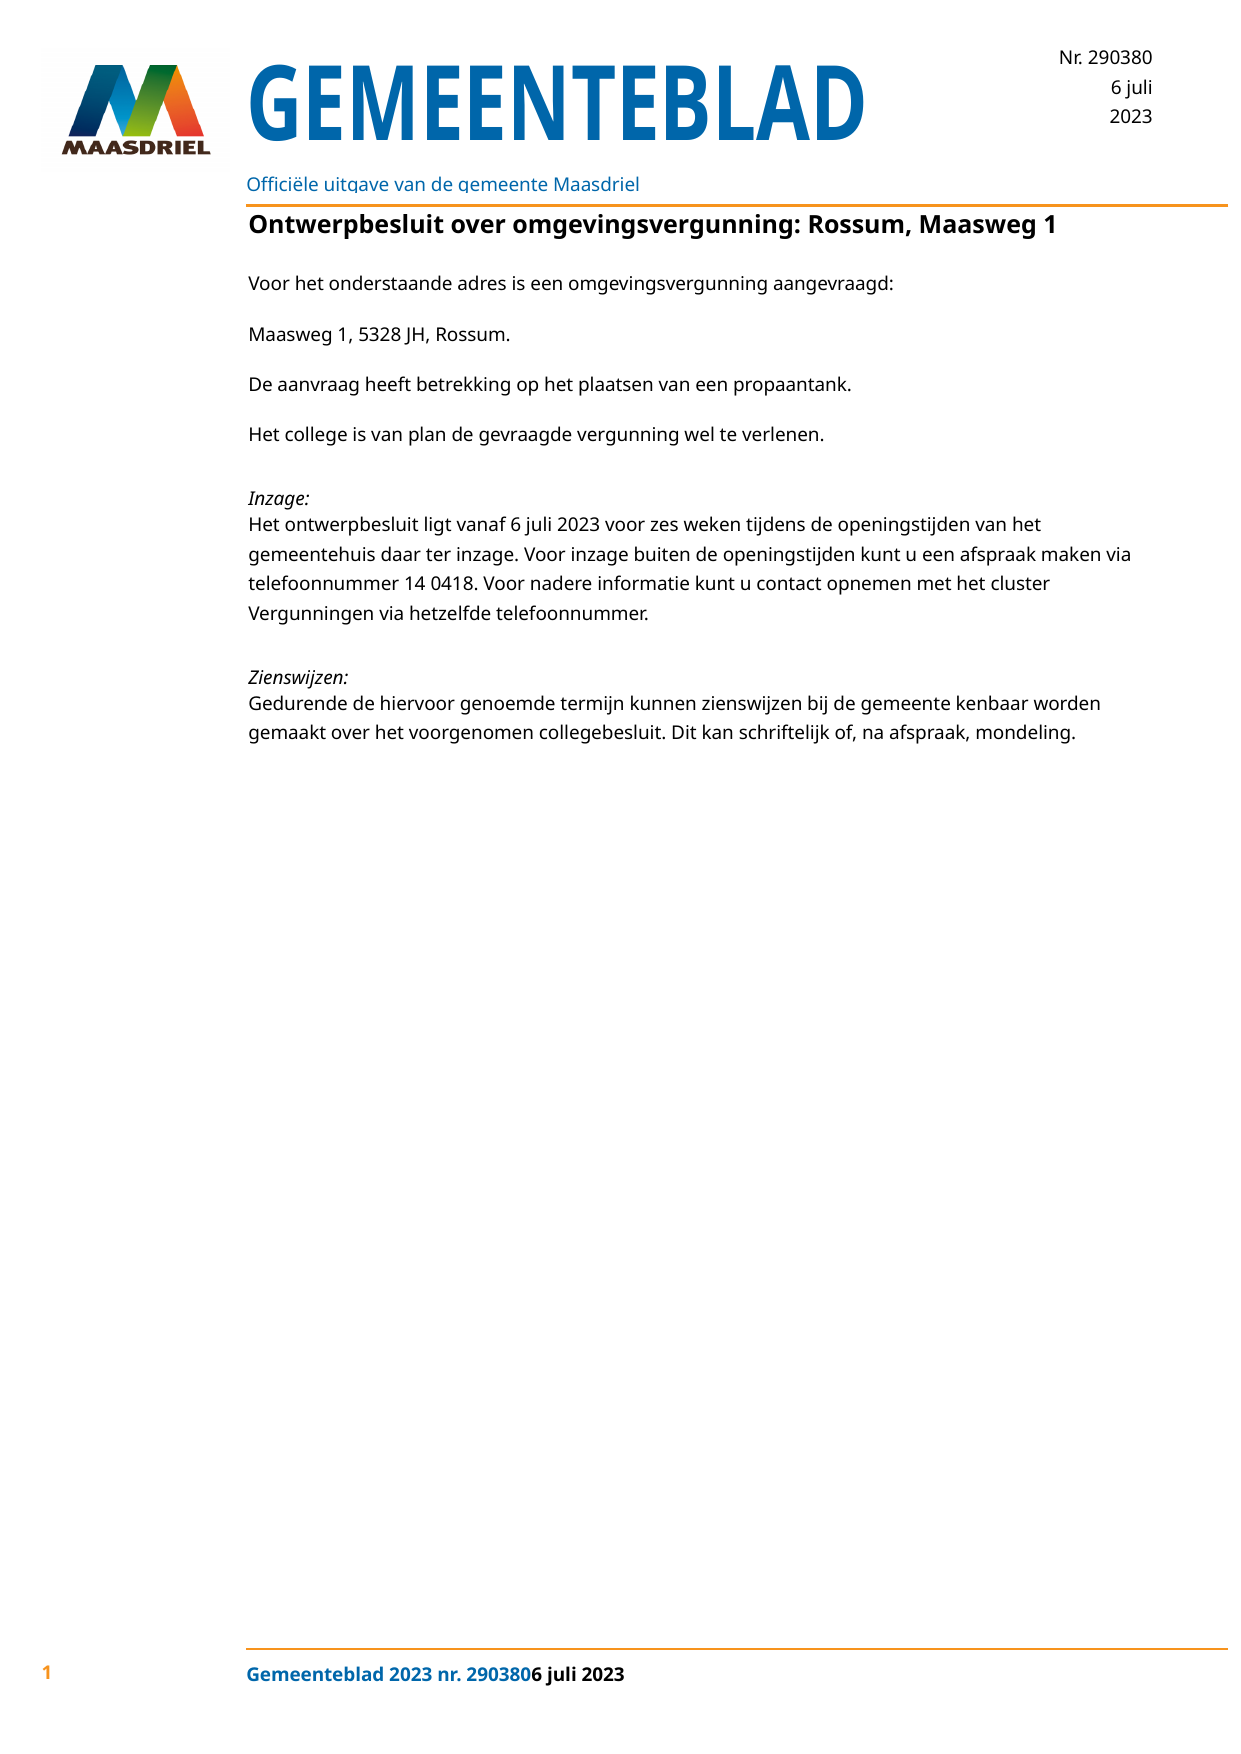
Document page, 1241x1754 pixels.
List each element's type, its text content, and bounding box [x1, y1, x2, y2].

text Gedurende de hiervoor genoemde termijn kunnen zienswijzen bij de gemeente kenbaar worden gemaakt over het voorgenomen collegebesluit. Dit kan schriftelijk of, na afspraak, mondeling. [248, 690, 1152, 745]
text Het college is van plan de gevraagde vergunning wel te verlenen. [248, 422, 1152, 447]
text Inzage: [248, 486, 1152, 511]
text De aanvraag heeft betrekking op het plaatsen van een propaantank. [248, 371, 1152, 397]
text Maasweg 1, 5328 JH, Rossum. [248, 321, 1152, 346]
picture [41, 47, 231, 172]
text Het ontwerpbesluit ligt vanaf 6 juli 2023 voor zes weken tijdens de openingstijden van het gemeentehuis daar ter inzage. Voor inzage buiten de openingstijden kunt u een afspraak maken via telefoonnummer 14 0418. Voor nadere informatie kunt u contact opnemen met het cluster Vergunningen via hetzelfde telefoonnummer. [248, 511, 1152, 626]
text Voor het onderstaande adres is een omgevingsvergunning aangevraagd: [248, 270, 1152, 296]
text Ontwerpbesluit over omgevingsvergunning: Rossum, Maasweg 1 [248, 207, 1152, 241]
text Zienswijzen: [248, 664, 1152, 690]
